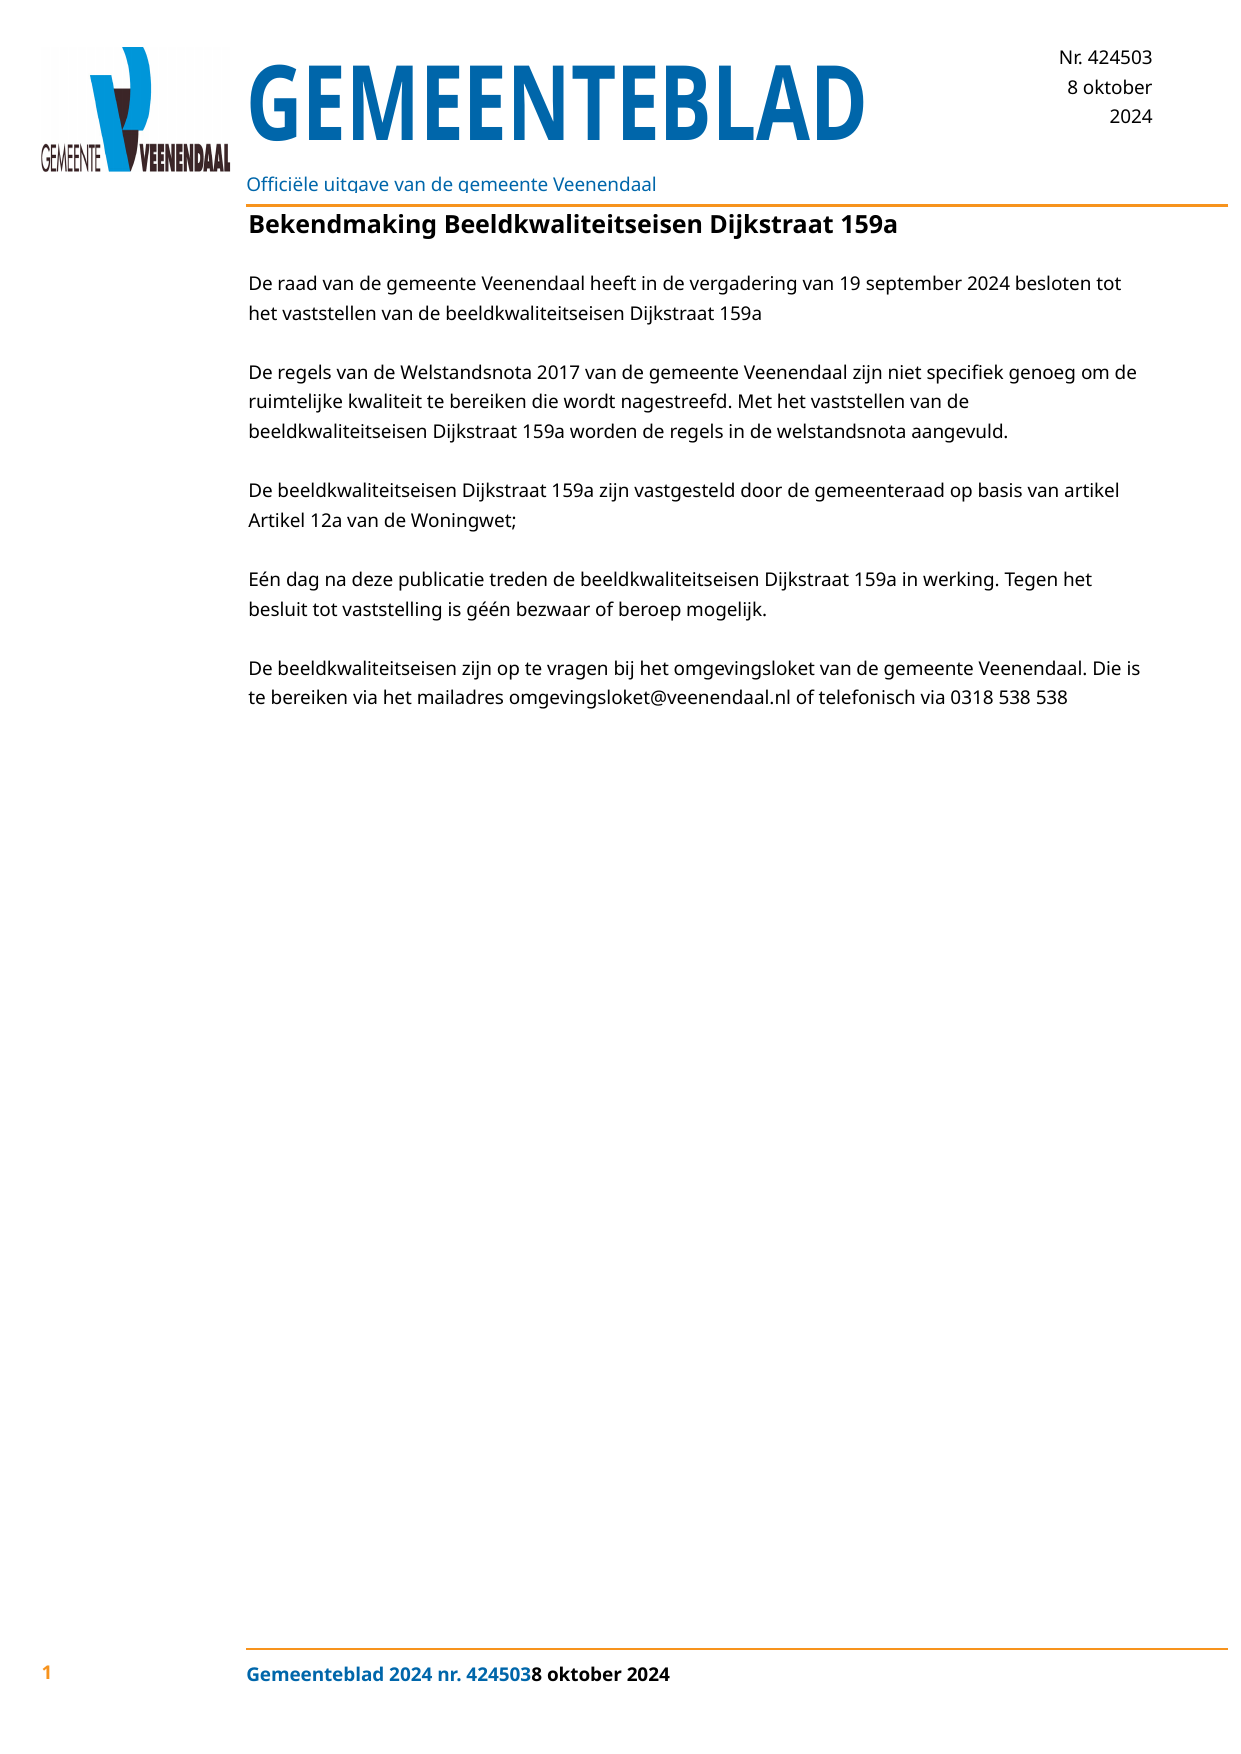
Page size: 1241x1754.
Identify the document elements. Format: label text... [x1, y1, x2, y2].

picture [123, 47, 231, 172]
picture [41, 47, 130, 172]
text Bekendmaking Beeldkwaliteitseisen Dijkstraat 159a [248, 207, 1152, 241]
text Eén dag na deze publicatie treden de beeldkwaliteitseisen Dijkstraat 159a in werking. Tegen het besluit tot vaststelling is géén bezwaar of beroep mogelijk. [248, 566, 1152, 621]
text De regels van de Welstandsnota 2017 van de gemeente Veenendaal zijn niet specifiek genoeg om de ruimtelijke kwaliteit te bereiken die wordt nagestreefd. Met het vaststellen van de beeldkwaliteitseisen Dijkstraat 159a worden de regels in de welstandsnota aangevuld. [248, 359, 1152, 444]
text De raad van de gemeente Veenendaal heeft in de vergadering van 19 september 2024 besloten tot het vaststellen van de beeldkwaliteitseisen Dijkstraat 159a [248, 270, 1152, 326]
text De beeldkwaliteitseisen Dijkstraat 159a zijn vastgesteld door de gemeenteraad op basis van artikel Artikel 12a van de Woningwet; [248, 477, 1152, 533]
text De beeldkwaliteitseisen zijn op te vragen bij het omgevingsloket van de gemeente Veenendaal. Die is te bereiken via het mailadres omgevingsloket@veenendaal.nl of telefonisch via 0318 538 538 [248, 655, 1152, 710]
